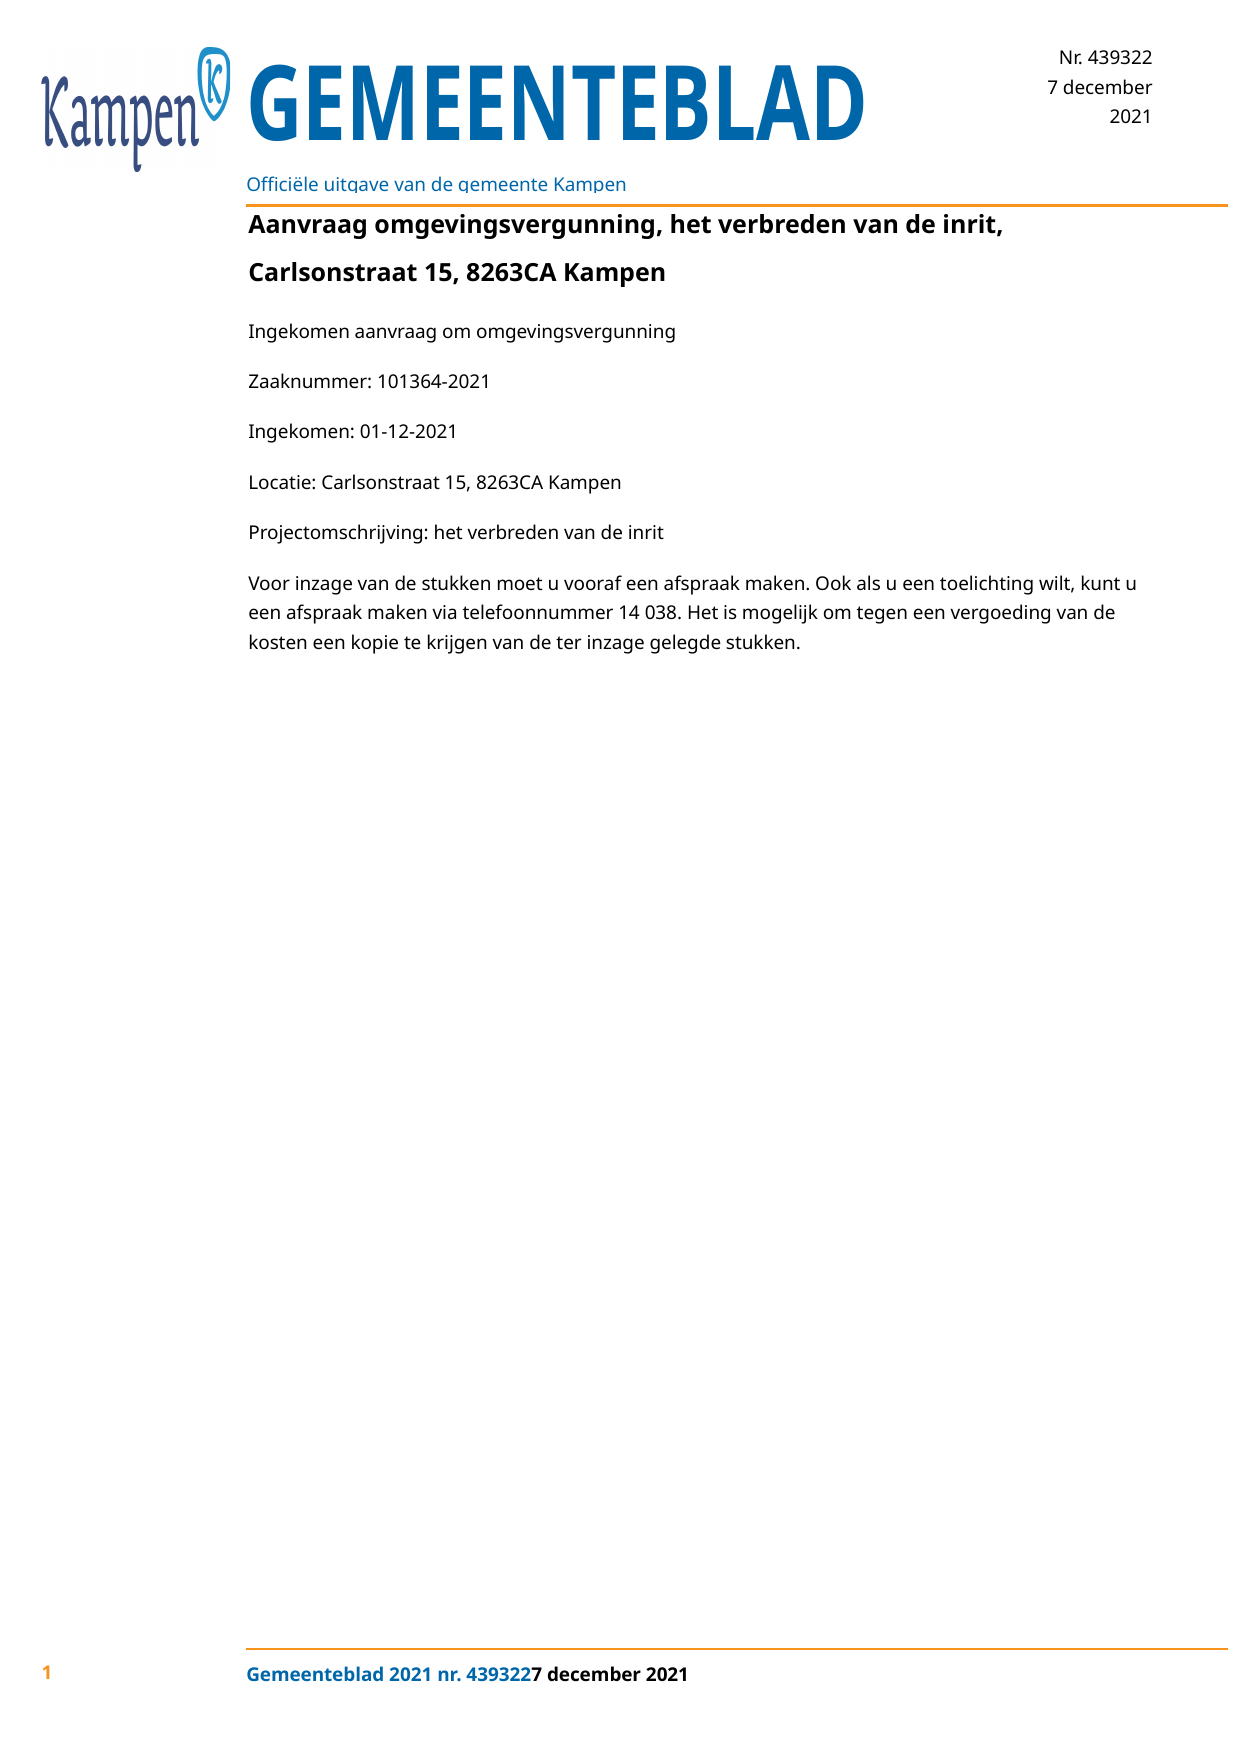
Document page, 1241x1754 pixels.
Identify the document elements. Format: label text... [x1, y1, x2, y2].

text Voor inzage van de stukken moet u vooraf een afspraak maken. Ook als u een toelichting wilt, kunt u een afspraak maken via telefoonnummer 14 038. Het is mogelijk om tegen een vergoeding van de kosten een kopie te krijgen van de ter inzage gelegde stukken. [248, 570, 1152, 655]
text Ingekomen: 01-12-2021 [248, 419, 1152, 444]
picture [41, 47, 231, 172]
text Projectomschrijving: het verbreden van de inrit [248, 519, 1152, 545]
text Zaaknummer: 101364-2021 [248, 368, 1152, 394]
text Aanvraag omgevingsvergunning, het verbreden van de inrit, Carlsonstraat 15, 8263CA Kampen [248, 207, 1152, 288]
text Ingekomen aanvraag om omgevingsvergunning [248, 318, 1152, 344]
text Locatie: Carlsonstraat 15, 8263CA Kampen [248, 469, 1152, 495]
